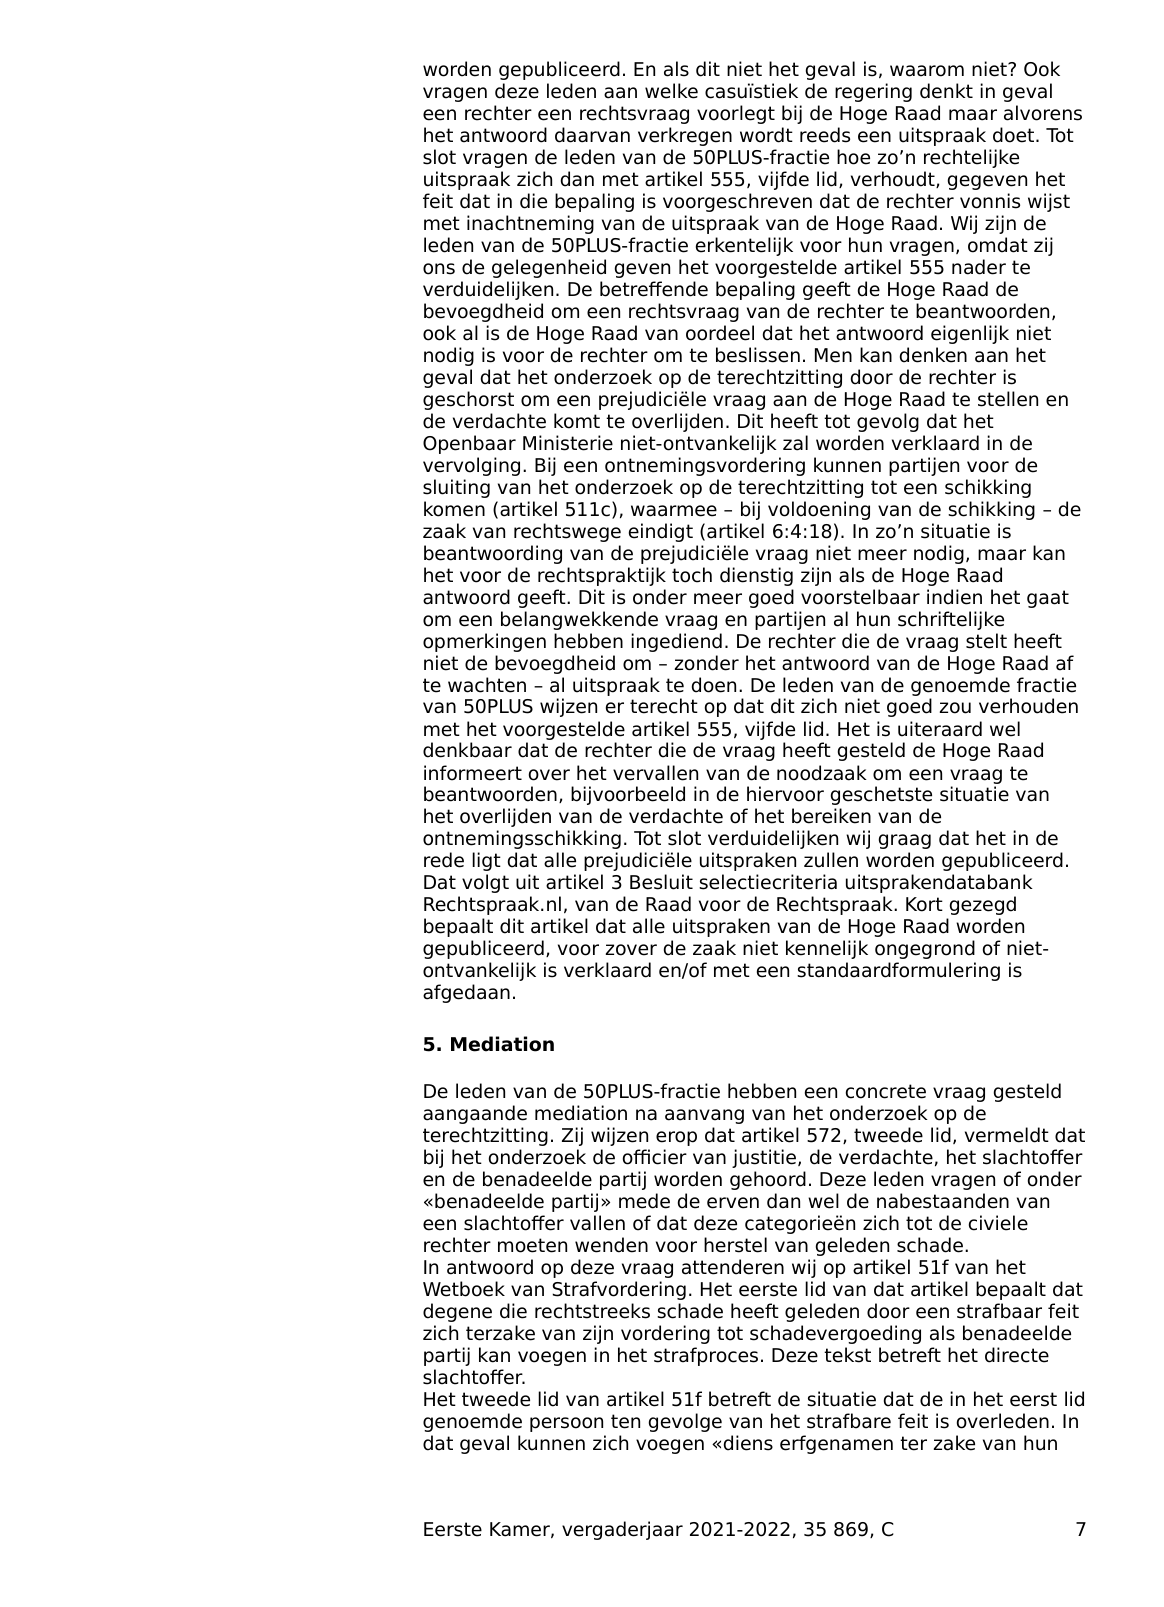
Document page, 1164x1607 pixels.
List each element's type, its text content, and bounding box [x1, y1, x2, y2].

text In antwoord op deze vraag attenderen wij op artikel 51f van het Wetboek van Strafvordering. Het eerste lid van dat artikel bepaalt dat degene die rechtstreeks schade heeft geleden door een strafbaar feit zich terzake van zijn vordering tot schadevergoeding als benadeelde partij kan voegen in het strafproces. Deze tekst betreft het directe slachtoffer. [422, 1257, 1087, 1389]
text worden gepubliceerd. En als dit niet het geval is, waarom niet? Ook vragen deze leden aan welke casuïstiek de regering denkt in geval een rechter een rechtsvraag voorlegt bij de Hoge Raad maar alvorens het antwoord daarvan verkregen wordt reeds een uitspraak doet. Tot slot vragen de leden van de 50PLUS-fractie hoe zo’n rechtelijke uitspraak zich dan met artikel 555, vijfde lid, verhoudt, gegeven het feit dat in die bepaling is voorgeschreven dat de rechter vonnis wijst met inachtneming van de uitspraak van de Hoge Raad. Wij zijn de leden van de 50PLUS-fractie erkentelijk voor hun vragen, omdat zij ons de gelegenheid geven het voorgestelde artikel 555 nader te verduidelijken. De betreffende bepaling geeft de Hoge Raad de bevoegdheid om een rechtsvraag van de rechter te beantwoorden, ook al is de Hoge Raad van oordeel dat het antwoord eigenlijk niet nodig is voor de rechter om te beslissen. Men kan denken aan het geval dat het onderzoek op de terechtzitting door de rechter is geschorst om een prejudiciële vraag aan de Hoge Raad te stellen en de verdachte komt te overlijden. Dit heeft tot gevolg dat het Openbaar Ministerie niet-ontvankelijk zal worden verklaard in de vervolging. Bij een ontnemingsvordering kunnen partijen voor de sluiting van het onderzoek op de terechtzitting tot een schikking komen (artikel 511c), waarmee – bij voldoening van de schikking – de zaak van rechtswege eindigt (artikel 6:4:18). In zo’n situatie is beantwoording van de prejudiciële vraag niet meer nodig, maar kan het voor de rechtspraktijk toch dienstig zijn als de Hoge Raad antwoord geeft. Dit is onder meer goed voorstelbaar indien het gaat om een belangwekkende vraag en partijen al hun schriftelijke opmerkingen hebben ingediend. De rechter die de vraag stelt heeft niet de bevoegdheid om – zonder het antwoord van de Hoge Raad af te wachten – al uitspraak te doen. De leden van de genoemde fractie van 50PLUS wijzen er terecht op dat dit zich niet goed zou verhouden met het voorgestelde artikel 555, vijfde lid. Het is uiteraard wel denkbaar dat de rechter die de vraag heeft gesteld de Hoge Raad informeert over het vervallen van de noodzaak om een vraag te beantwoorden, bijvoorbeeld in de hiervoor geschetste situatie van het overlijden van de verdachte of het bereiken van de ontnemingsschikking. Tot slot verduidelijken wij graag dat het in de rede ligt dat alle prejudiciële uitspraken zullen worden gepubliceerd. Dat volgt uit artikel 3 Besluit selectiecriteria uitsprakendatabank Rechtspraak.nl, van de Raad voor de Rechtspraak. Kort gezegd bepaalt dit artikel dat alle uitspraken van de Hoge Raad worden gepubliceerd, voor zover de zaak niet kennelijk ongegrond of niet-ontvankelijk is verklaard en/of met een standaardformulering is afgedaan. [422, 59, 1087, 1004]
text De leden van de 50PLUS-fractie hebben een concrete vraag gesteld aangaande mediation na aanvang van het onderzoek op de terechtzitting. Zij wijzen erop dat artikel 572, tweede lid, vermeldt dat bij het onderzoek de officier van justitie, de verdachte, het slachtoffer en de benadeelde partij worden gehoord. Deze leden vragen of onder «benadeelde partij» mede de erven dan wel de nabestaanden van een slachtoffer vallen of dat deze categorieën zich tot de civiele rechter moeten wenden voor herstel van geleden schade. [422, 1081, 1087, 1257]
text Het tweede lid van artikel 51f betreft de situatie dat de in het eerst lid genoemde persoon ten gevolge van het strafbare feit is overleden. In dat geval kunnen zich voegen «diens erfgenamen ter zake van hun [422, 1389, 1087, 1455]
subtitle 5. Mediation [422, 1034, 1087, 1056]
